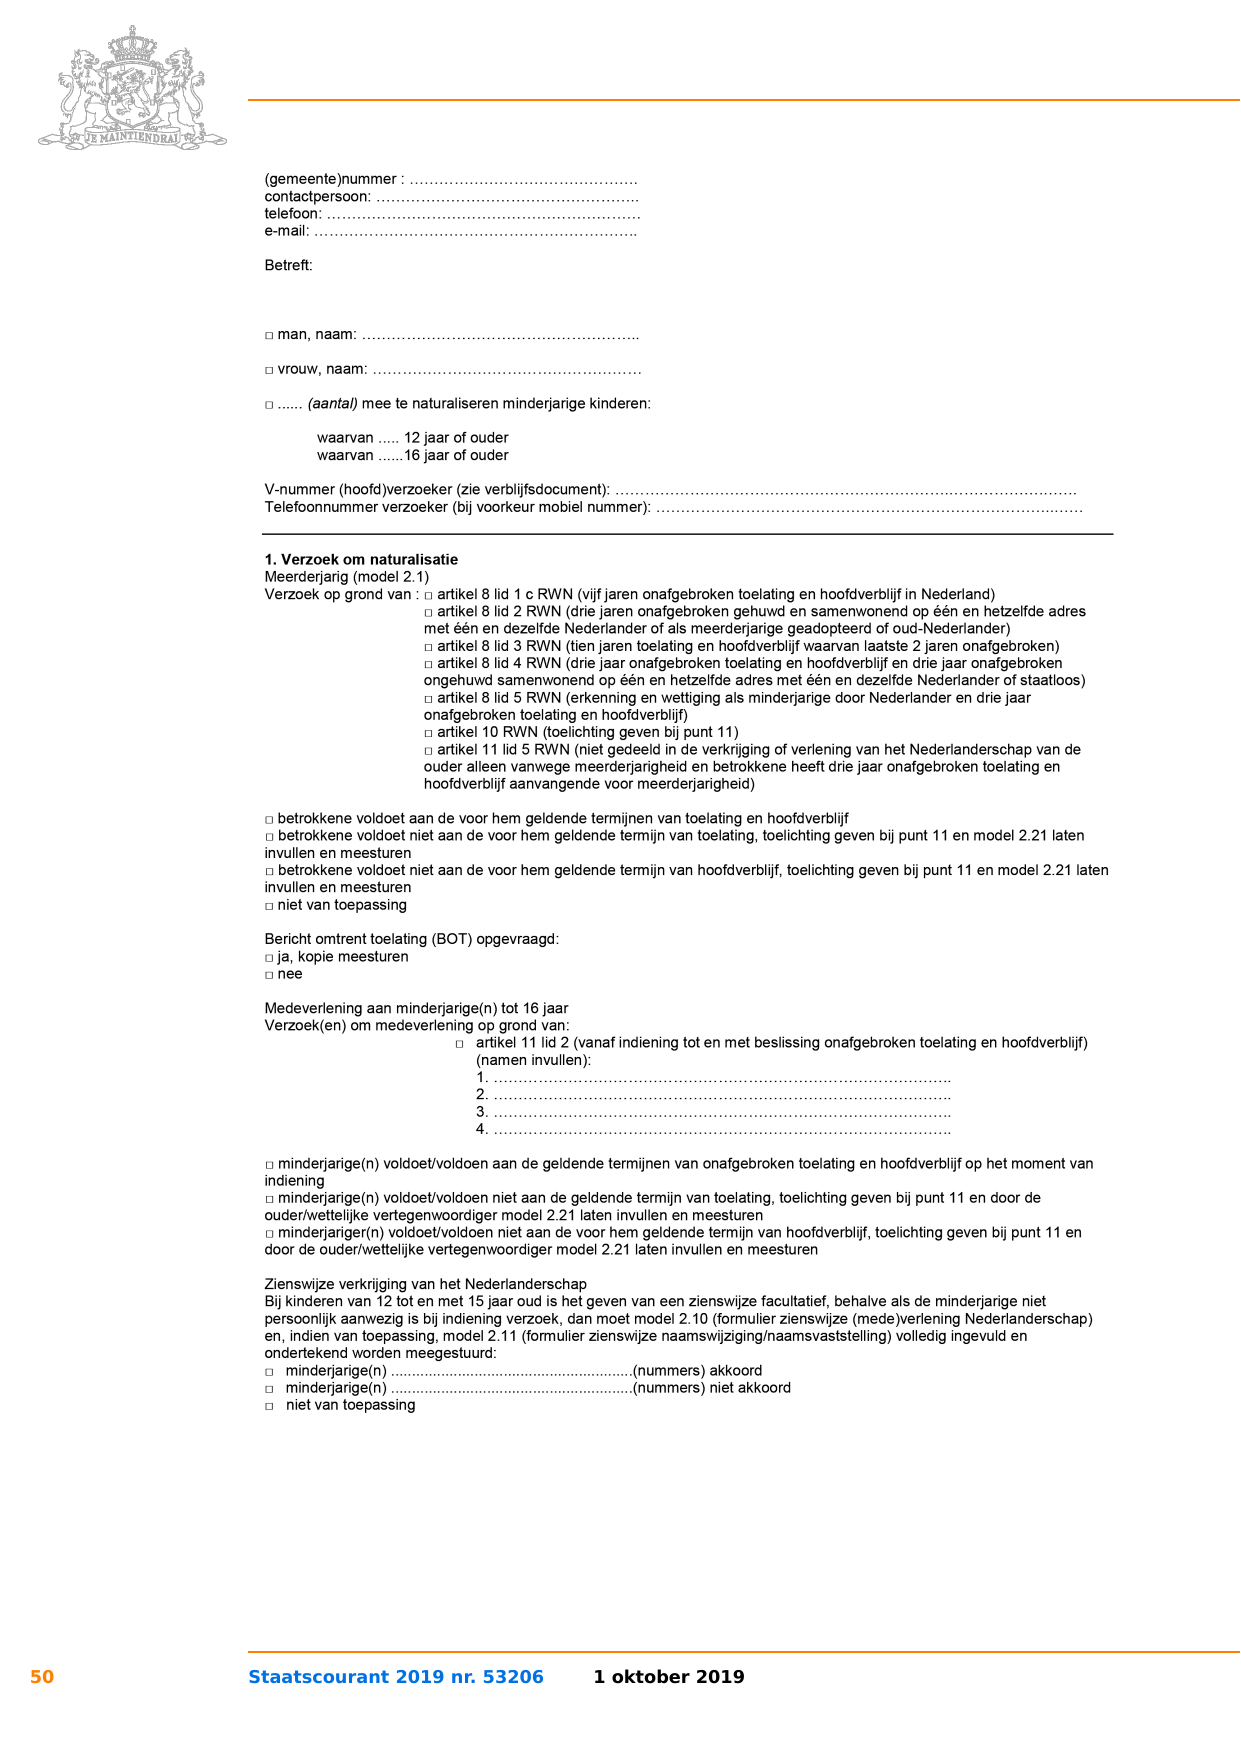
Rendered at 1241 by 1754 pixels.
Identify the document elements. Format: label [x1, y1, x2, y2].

picture [248, 151, 1134, 1434]
picture [38, 25, 227, 150]
